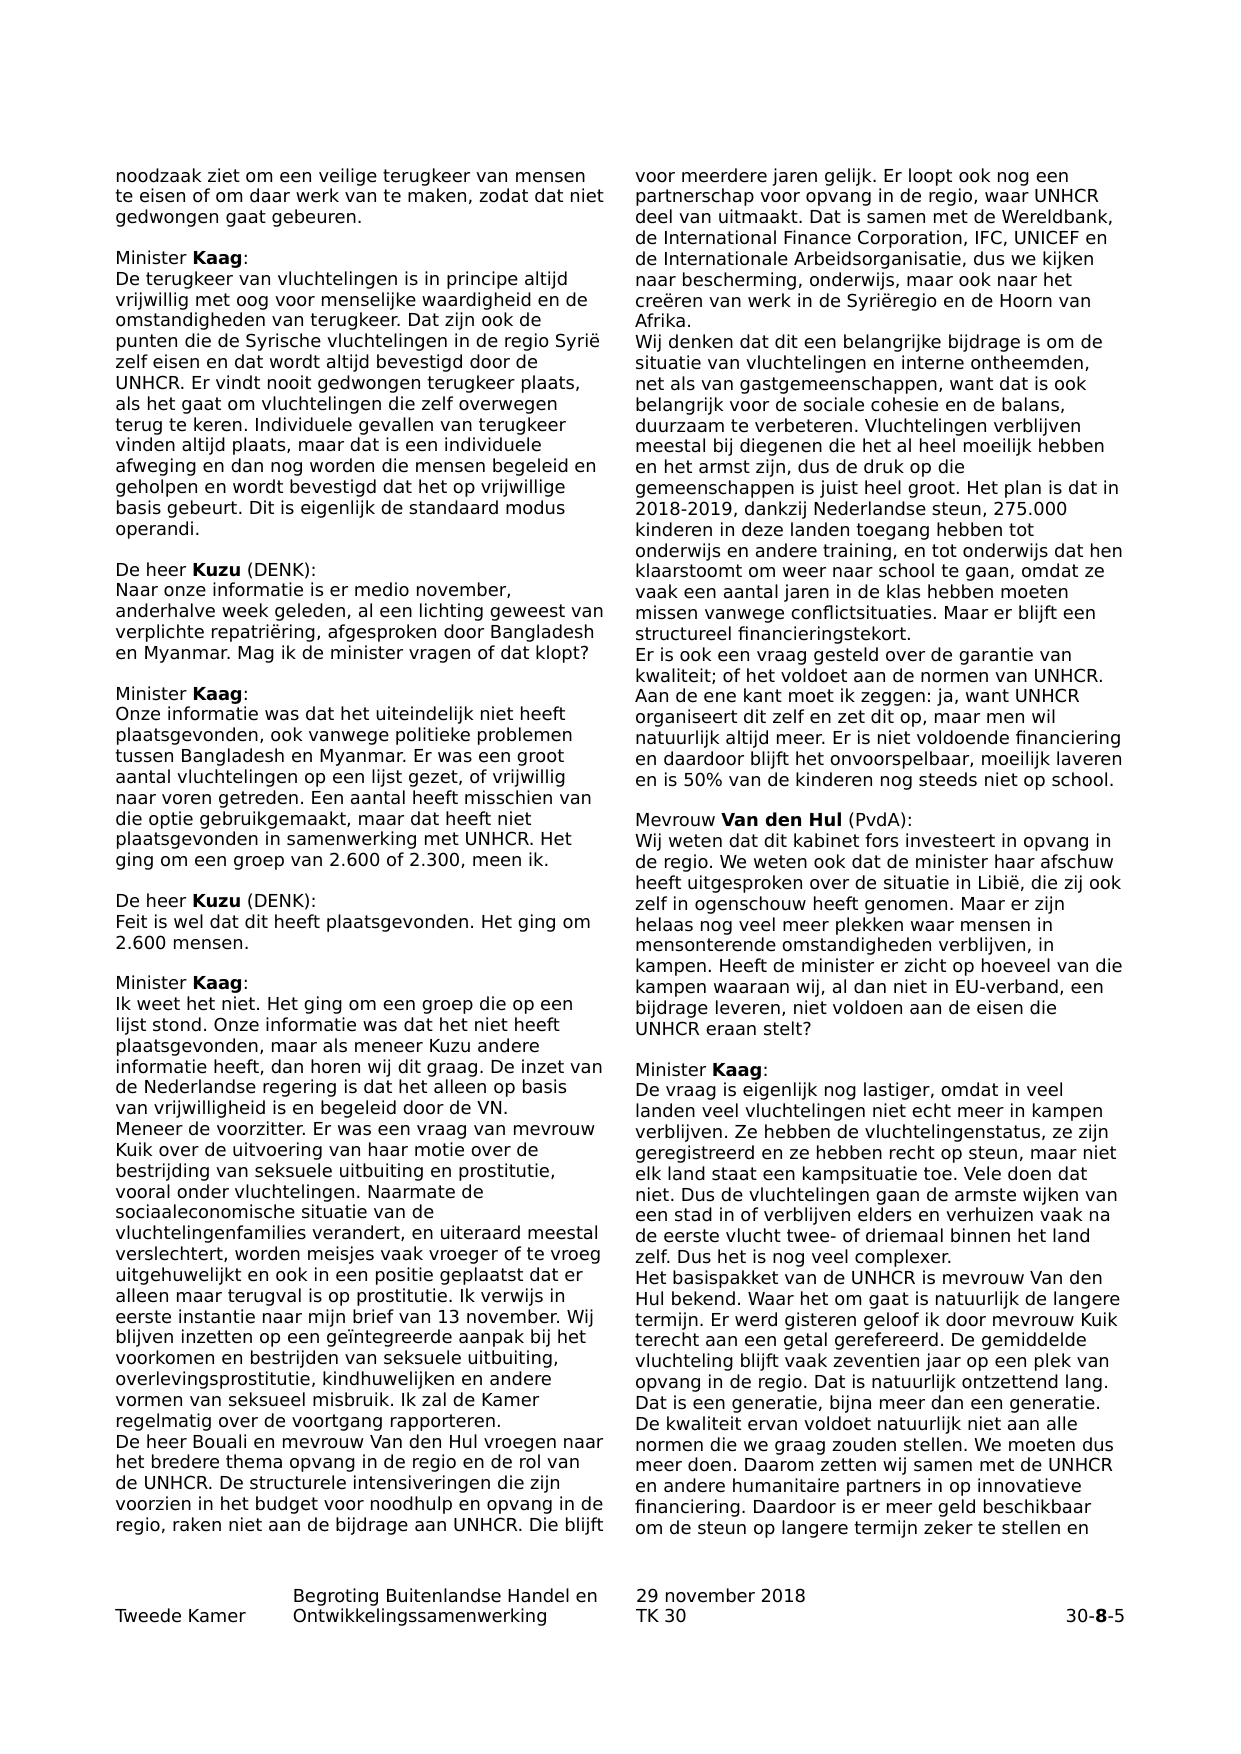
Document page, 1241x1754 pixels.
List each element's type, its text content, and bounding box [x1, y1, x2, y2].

text Minister Kaag: [115, 973, 605, 994]
text Mevrouw Van den Hul (PvdA): [635, 810, 1125, 831]
text Feit is wel dat dit heeft plaatsgevonden. Het ging om 2.600 mensen. [115, 912, 605, 953]
text Er is ook een vraag gesteld over de garantie van kwaliteit; of het voldoet aan de normen van UNHCR. Aan de ene kant moet ik zeggen: ja, want UNHCR organiseert dit zelf en zet dit op, maar men wil natuurlijk altijd meer. Er is niet voldoende financiering en daardoor blijft het onvoorspelbaar, moeilijk laveren en is 50% van de kinderen nog steeds niet op school. [635, 644, 1125, 790]
text Minister Kaag: [115, 248, 605, 268]
text voor meerdere jaren gelijk. Er loopt ook nog een partnerschap voor opvang in de regio, waar UNHCR deel van uitmaakt. Dat is samen met de Wereldbank, de International Finance Corporation, IFC, UNICEF en de Internationale Arbeidsorganisatie, dus we kijken naar bescherming, onderwijs, maar ook naar het creëren van werk in de Syriëregio en de Hoorn van Afrika. [635, 165, 1125, 332]
text Het basispakket van de UNHCR is mevrouw Van den Hul bekend. Waar het om gaat is natuurlijk de langere termijn. Er werd gisteren geloof ik door mevrouw Kuik terecht aan een getal gerefereerd. De gemiddelde vluchteling blijft vaak zeventien jaar op een plek van opvang in de regio. Dat is natuurlijk ontzettend lang. Dat is een generatie, bijna meer dan een generatie. De kwaliteit ervan voldoet natuurlijk niet aan alle normen die we graag zouden stellen. We moeten dus meer doen. Daarom zetten wij samen met de UNHCR en andere humanitaire partners in op innovatieve financiering. Daardoor is er meer geld beschikbaar om de steun op langere termijn zeker te stellen en [635, 1268, 1125, 1538]
text Ik weet het niet. Het ging om een groep die op een lijst stond. Onze informatie was dat het niet heeft plaatsgevonden, maar als meneer Kuzu andere informatie heeft, dan horen wij dit graag. De inzet van de Nederlandse regering is dat het alleen op basis van vrijwilligheid is en begeleid door de VN. [115, 994, 605, 1119]
text De vraag is eigenlijk nog lastiger, omdat in veel landen veel vluchtelingen niet echt meer in kampen verblijven. Ze hebben de vluchtelingenstatus, ze zijn geregistreerd en ze hebben recht op steun, maar niet elk land staat een kampsituatie toe. Vele doen dat niet. Dus de vluchtelingen gaan de armste wijken van een stad in of verblijven elders en verhuizen vaak na de eerste vlucht twee- of driemaal binnen het land zelf. Dus het is nog veel complexer. [635, 1080, 1125, 1268]
text De heer Bouali en mevrouw Van den Hul vroegen naar het bredere thema opvang in de regio en de rol van de UNHCR. De structurele intensiveringen die zijn voorzien in het budget voor noodhulp en opvang in de regio, raken niet aan de bijdrage aan UNHCR. Die blijft [115, 1431, 605, 1536]
text Minister Kaag: [635, 1059, 1125, 1080]
text De heer Kuzu (DENK): [115, 891, 605, 912]
text Wij weten dat dit kabinet fors investeert in opvang in de regio. We weten ook dat de minister haar afschuw heeft uitgesproken over de situatie in Libië, die zij ook zelf in ogenschouw heeft genomen. Maar er zijn helaas nog veel meer plekken waar mensen in mensonterende omstandigheden verblijven, in kampen. Heeft de minister er zicht op hoeveel van die kampen waaraan wij, al dan niet in EU-verband, een bijdrage leveren, niet voldoen aan de eisen die UNHCR eraan stelt? [635, 831, 1125, 1039]
text Naar onze informatie is er medio november, anderhalve week geleden, al een lichting geweest van verplichte repatriëring, afgesproken door Bangladesh en Myanmar. Mag ik de minister vragen of dat klopt? [115, 580, 605, 663]
text Minister Kaag: [115, 683, 605, 704]
text De heer Kuzu (DENK): [115, 559, 605, 580]
text noodzaak ziet om een veilige terugkeer van mensen te eisen of om daar werk van te maken, zodat dat niet gedwongen gaat gebeuren. [115, 165, 605, 228]
text Wij denken dat dit een belangrijke bijdrage is om de situatie van vluchtelingen en interne ontheemden, net als van gastgemeenschappen, want dat is ook belangrijk voor de sociale cohesie en de balans, duurzaam te verbeteren. Vluchtelingen verblijven meestal bij diegenen die het al heel moeilijk hebben en het armst zijn, dus de druk op die gemeenschappen is juist heel groot. Het plan is dat in 2018-2019, dankzij Nederlandse steun, 275.000 kinderen in deze landen toegang hebben tot onderwijs en andere training, en tot onderwijs dat hen klaarstoomt om weer naar school te gaan, omdat ze vaak een aantal jaren in de klas hebben moeten missen vanwege conflictsituaties. Maar er blijft een structureel financieringstekort. [635, 332, 1125, 644]
text Meneer de voorzitter. Er was een vraag van mevrouw Kuik over de uitvoering van haar motie over de bestrijding van seksuele uitbuiting en prostitutie, vooral onder vluchtelingen. Naarmate de sociaaleconomische situatie van de vluchtelingenfamilies verandert, en uiteraard meestal verslechtert, worden meisjes vaak vroeger of te vroeg uitgehuwelijkt en ook in een positie geplaatst dat er alleen maar terugval is op prostitutie. Ik verwijs in eerste instantie naar mijn brief van 13 november. Wij blijven inzetten op een geïntegreerde aanpak bij het voorkomen en bestrijden van seksuele uitbuiting, overlevingsprostitutie, kindhuwelijken en andere vormen van seksueel misbruik. Ik zal de Kamer regelmatig over de voortgang rapporteren. [115, 1119, 605, 1431]
text De terugkeer van vluchtelingen is in principe altijd vrijwillig met oog voor menselijke waardigheid en de omstandigheden van terugkeer. Dat zijn ook de punten die de Syrische vluchtelingen in de regio Syrië zelf eisen en dat wordt altijd bevestigd door de UNHCR. Er vindt nooit gedwongen terugkeer plaats, als het gaat om vluchtelingen die zelf overwegen terug te keren. Individuele gevallen van terugkeer vinden altijd plaats, maar dat is een individuele afweging en dan nog worden die mensen begeleid en geholpen en wordt bevestigd dat het op vrijwillige basis gebeurt. Dit is eigenlijk de standaard modus operandi. [115, 268, 605, 539]
text Onze informatie was dat het uiteindelijk niet heeft plaatsgevonden, ook vanwege politieke problemen tussen Bangladesh en Myanmar. Er was een groot aantal vluchtelingen op een lijst gezet, of vrijwillig naar voren getreden. Een aantal heeft misschien van die optie gebruikgemaakt, maar dat heeft niet plaatsgevonden in samenwerking met UNHCR. Het ging om een groep van 2.600 of 2.300, meen ik. [115, 704, 605, 871]
